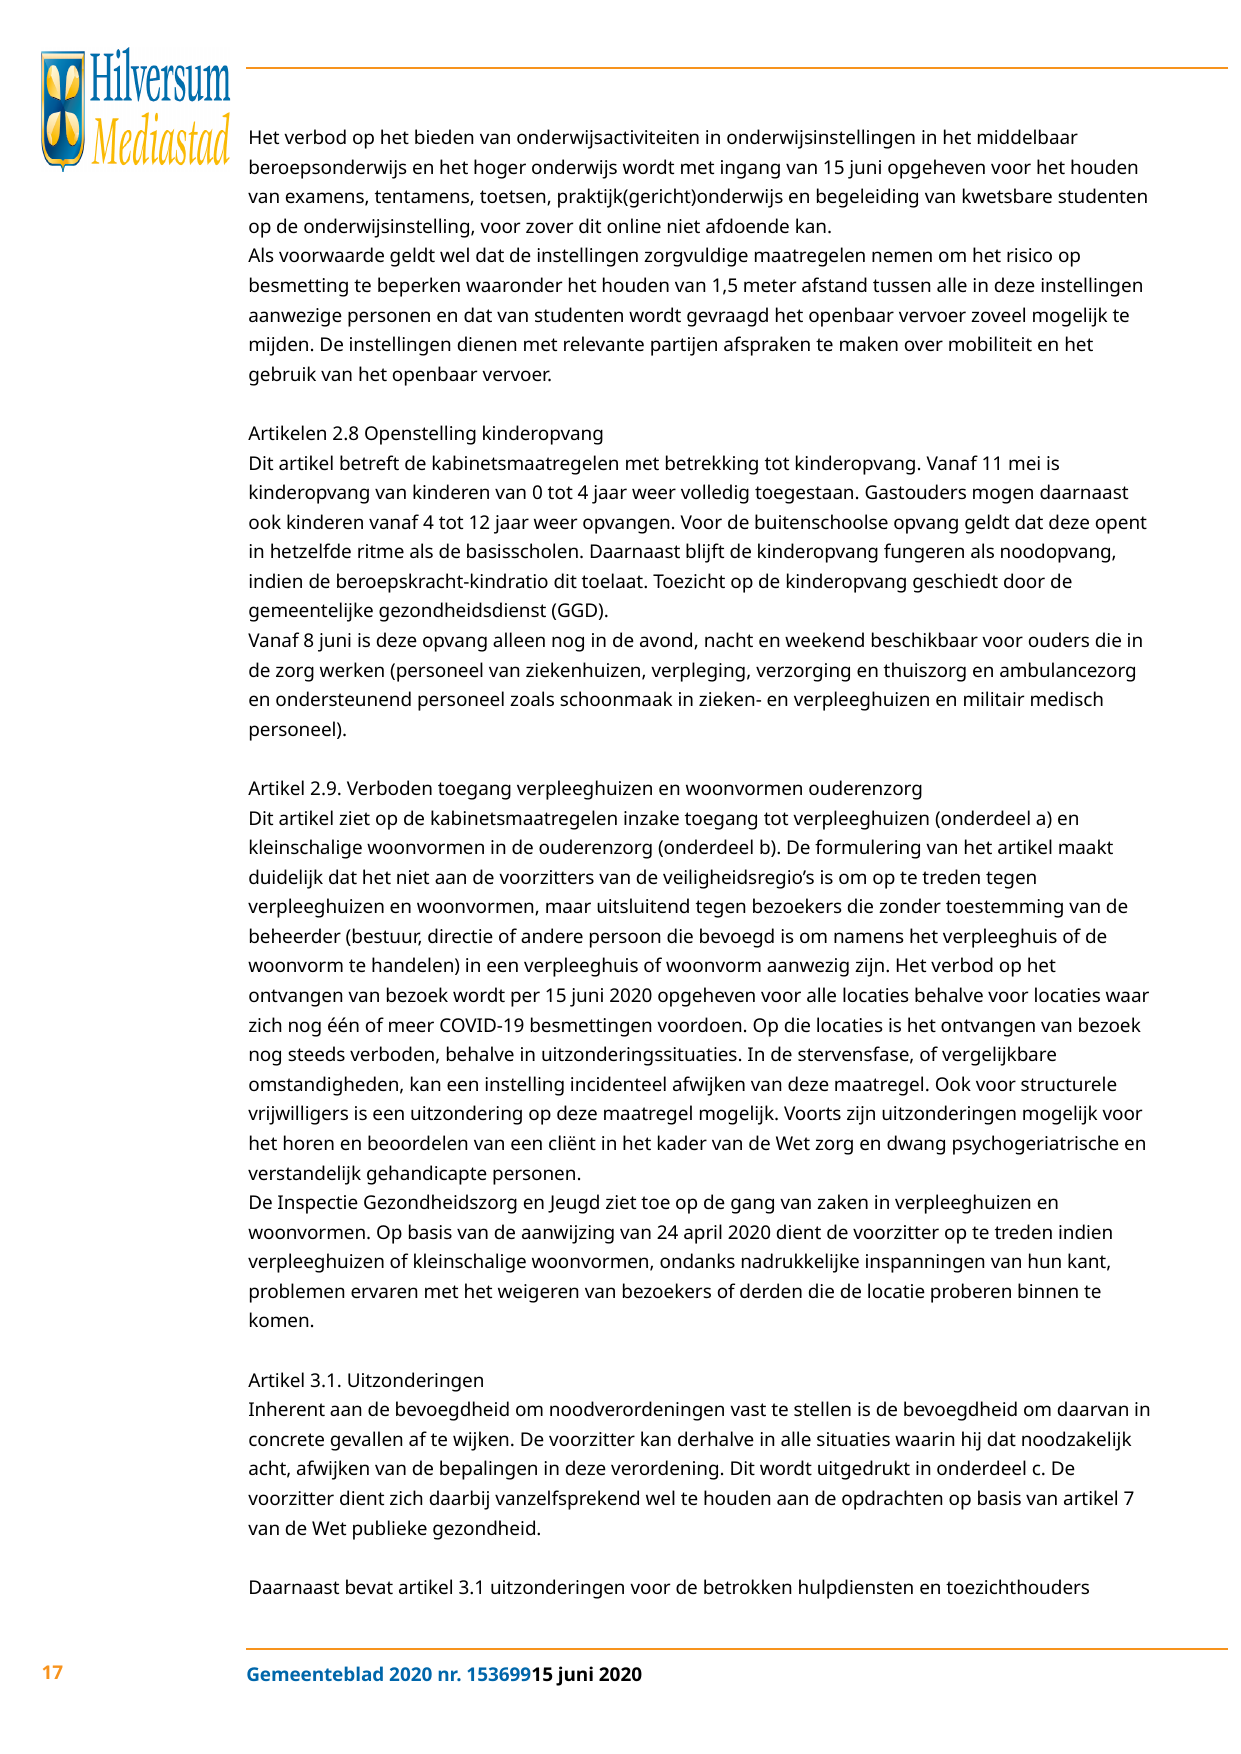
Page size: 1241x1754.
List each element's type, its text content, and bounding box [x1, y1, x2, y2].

text Dit artikel betreft de kabinetsmaatregelen met betrekking tot kinderopvang. Vanaf 11 mei is kinderopvang van kinderen van 0 tot 4 jaar weer volledig toegestaan. Gastouders mogen daarnaast ook kinderen vanaf 4 tot 12 jaar weer opvangen. Voor de buitenschoolse opvang geldt dat deze opent in hetzelfde ritme als de basisscholen. Daarnaast blijft de kinderopvang fungeren als noodopvang, indien de beroepskracht-kindratio dit toelaat. Toezicht op de kinderopvang geschiedt door de gemeentelijke gezondheidsdienst (GGD). [248, 450, 1152, 623]
text Vanaf 8 juni is deze opvang alleen nog in de avond, nacht en weekend beschikbaar voor ouders die in de zorg werken (personeel van ziekenhuizen, verpleging, verzorging en thuiszorg en ambulancezorg en ondersteunend personeel zoals schoonmaak in zieken- en verpleeghuizen en militair medisch personeel). [248, 627, 1152, 742]
text Artikelen 2.8 Openstelling kinderopvang [248, 420, 1152, 446]
text Dit artikel ziet op de kabinetsmaatregelen inzake toegang tot verpleeghuizen (onderdeel a) en kleinschalige woonvormen in de ouderenzorg (onderdeel b). De formulering van het artikel maakt duidelijk dat het niet aan de voorzitters van de veiligheidsregio’s is om op te treden tegen verpleeghuizen en woonvormen, maar uitsluitend tegen bezoekers die zonder toestemming van de beheerder (bestuur, directie of andere persoon die bevoegd is om namens het verpleeghuis of de woonvorm te handelen) in een verpleeghuis of woonvorm aanwezig zijn. Het verbod op het ontvangen van bezoek wordt per 15 juni 2020 opgeheven voor alle locaties behalve voor locaties waar zich nog één of meer COVID-19 besmettingen voordoen. Op die locaties is het ontvangen van bezoek nog steeds verboden, behalve in uitzonderingssituaties. In de stervensfase, of vergelijkbare omstandigheden, kan een instelling incidenteel afwijken van deze maatregel. Ook voor structurele vrijwilligers is een uitzondering op deze maatregel mogelijk. Voorts zijn uitzonderingen mogelijk voor het horen en beoordelen van een cliënt in het kader van de Wet zorg en dwang psychogeriatrische en verstandelijk gehandicapte personen. [248, 805, 1152, 1186]
text De Inspectie Gezondheidszorg en Jeugd ziet toe op de gang van zaken in verpleeghuizen en woonvormen. Op basis van de aanwijzing van 24 april 2020 dient de voorzitter op te treden indien verpleeghuizen of kleinschalige woonvormen, ondanks nadrukkelijke inspanningen van hun kant, problemen ervaren met het weigeren van bezoekers of derden die de locatie proberen binnen te komen. [248, 1189, 1152, 1333]
text Daarnaast bevat artikel 3.1 uitzonderingen voor de betrokken hulpdiensten en toezichthouders [248, 1574, 1152, 1600]
text Artikel 3.1. Uitzonderingen [248, 1367, 1152, 1393]
picture [41, 47, 231, 172]
text Het verbod op het bieden van onderwijsactiviteiten in onderwijsinstellingen in het middelbaar beroepsonderwijs en het hoger onderwijs wordt met ingang van 15 juni opgeheven voor het houden van examens, tentamens, toetsen, praktijk(gericht)onderwijs en begeleiding van kwetsbare studenten op de onderwijsinstelling, voor zover dit online niet afdoende kan. [248, 124, 1152, 239]
text Inherent aan de bevoegdheid om noodverordeningen vast te stellen is de bevoegdheid om daarvan in concrete gevallen af te wijken. De voorzitter kan derhalve in alle situaties waarin hij dat noodzakelijk acht, afwijken van de bepalingen in deze verordening. Dit wordt uitgedrukt in onderdeel c. De voorzitter dient zich daarbij vanzelfsprekend wel te houden aan de opdrachten op basis van artikel 7 van de Wet publieke gezondheid. [248, 1396, 1152, 1541]
text Als voorwaarde geldt wel dat de instellingen zorgvuldige maatregelen nemen om het risico op besmetting te beperken waaronder het houden van 1,5 meter afstand tussen alle in deze instellingen aanwezige personen en dat van studenten wordt gevraagd het openbaar vervoer zoveel mogelijk te mijden. De instellingen dienen met relevante partijen afspraken te maken over mobiliteit en het gebruik van het openbaar vervoer. [248, 243, 1152, 387]
text Artikel 2.9. Verboden toegang verpleeghuizen en woonvormen ouderenzorg [248, 775, 1152, 801]
